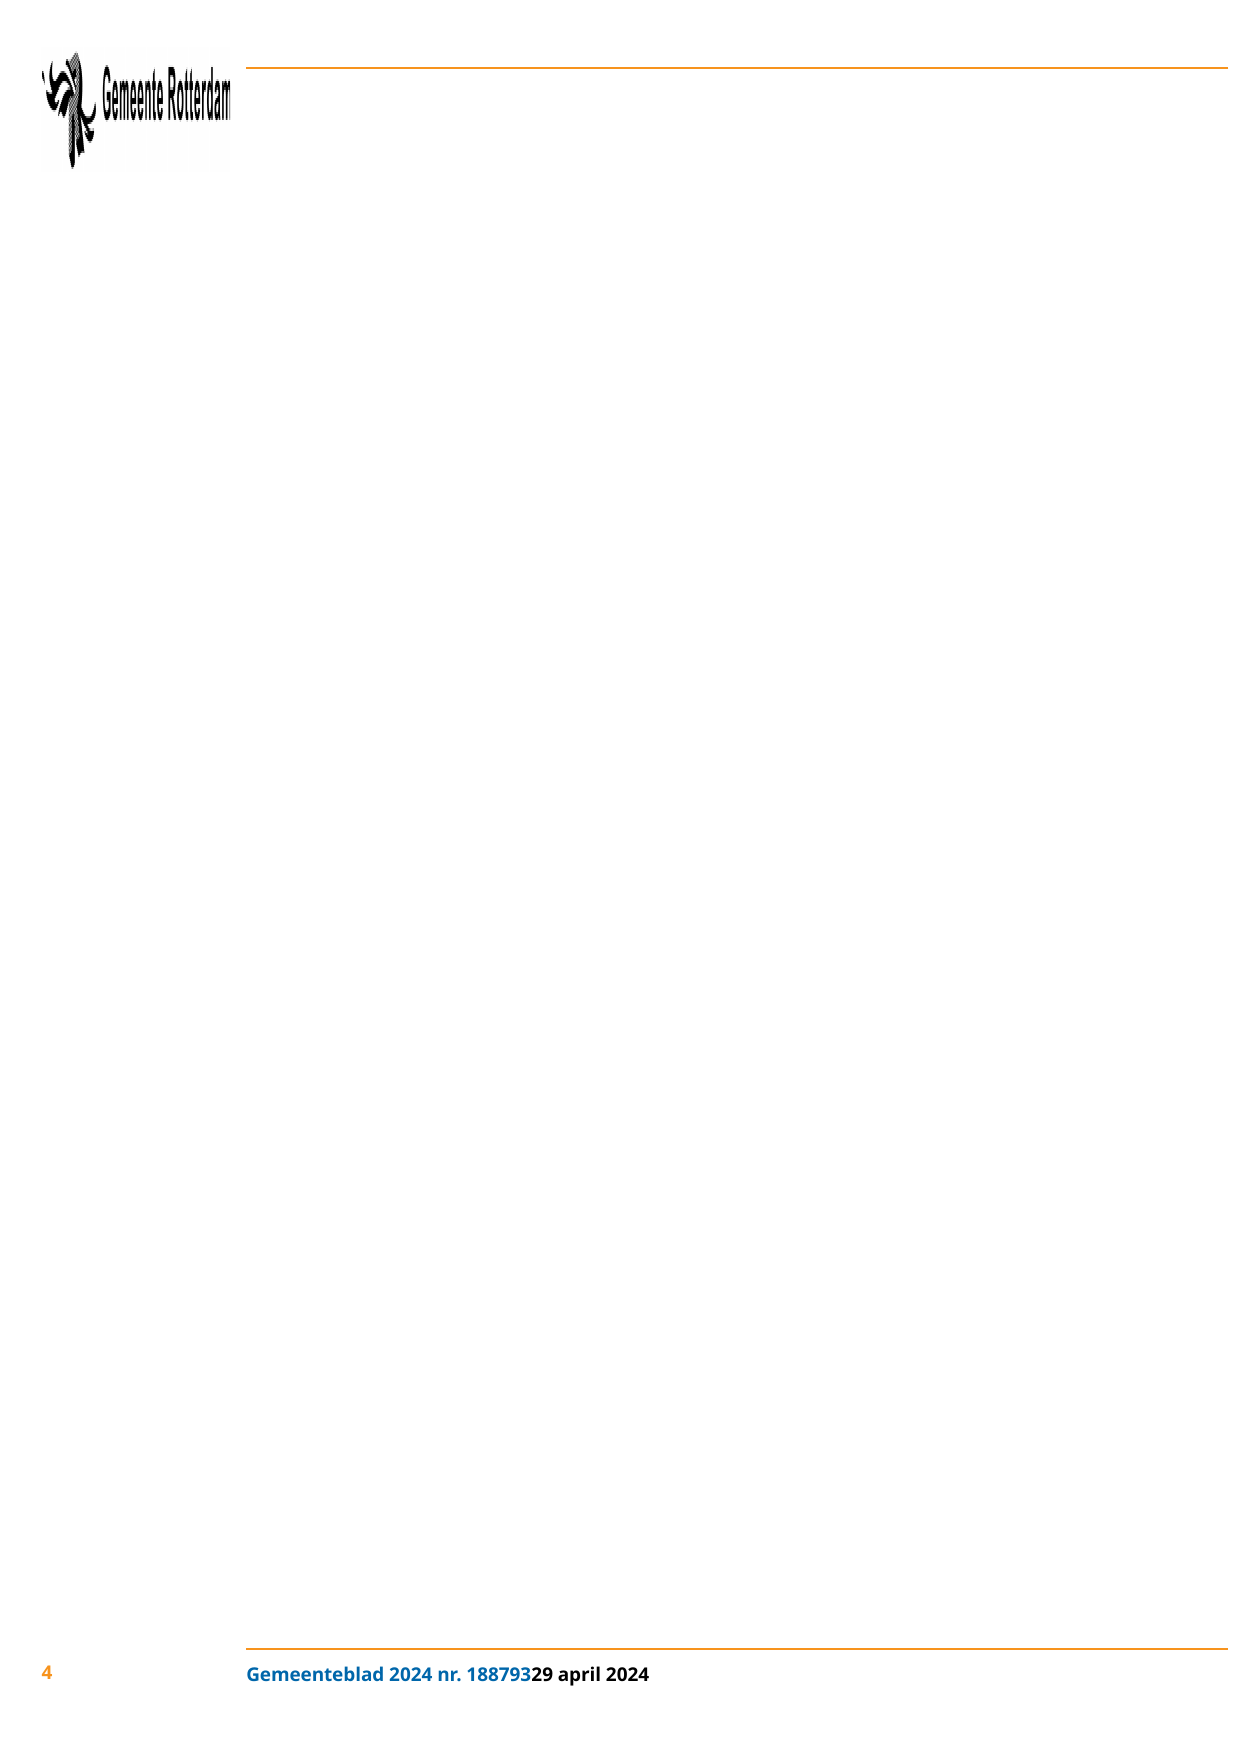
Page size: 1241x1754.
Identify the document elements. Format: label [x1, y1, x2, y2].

picture [41, 47, 231, 172]
